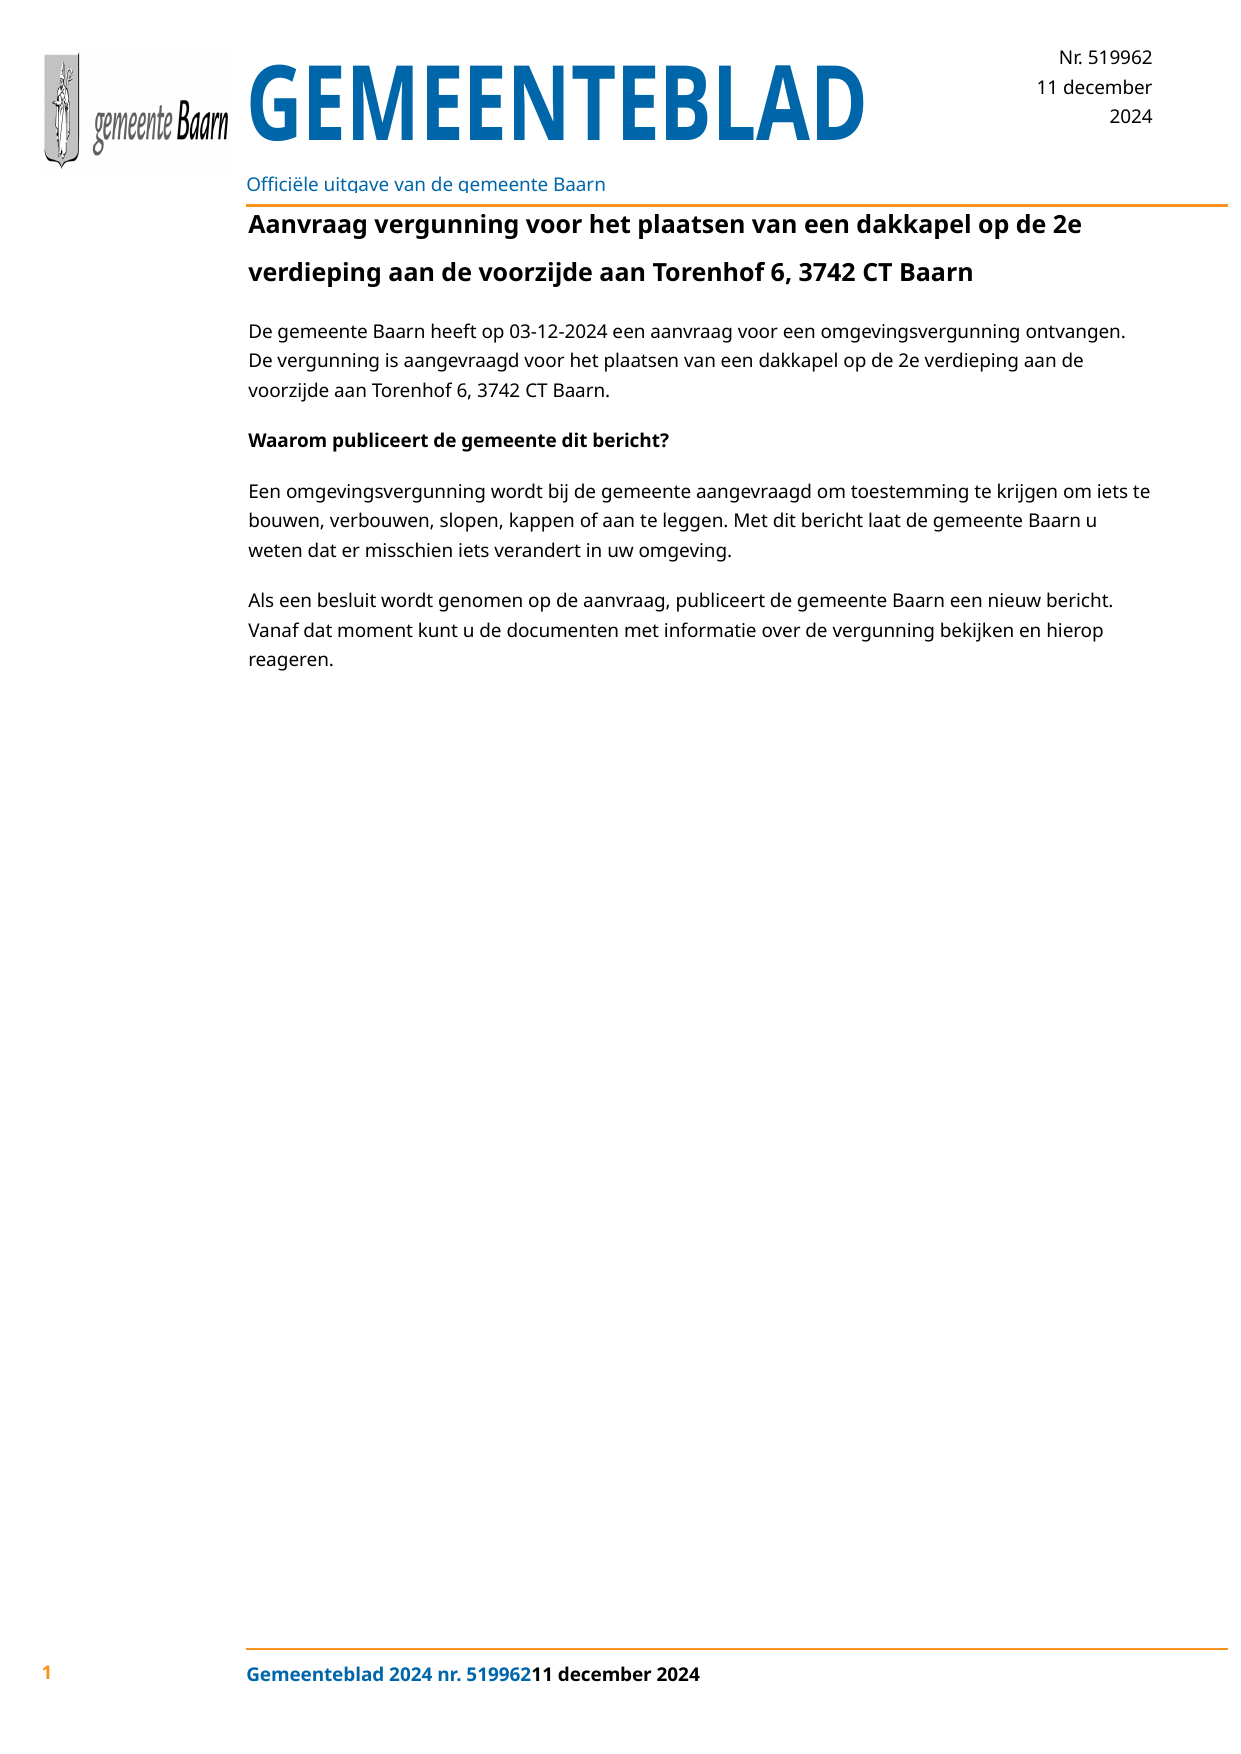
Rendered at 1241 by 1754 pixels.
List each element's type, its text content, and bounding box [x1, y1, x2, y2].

picture [41, 47, 231, 172]
text Waarom publiceert de gemeente dit bericht? [248, 427, 1152, 453]
text Als een besluit wordt genomen op de aanvraag, publiceert de gemeente Baarn een nieuw bericht. Vanaf dat moment kunt u de documenten met informatie over de vergunning bekijken en hierop reageren. [248, 587, 1152, 672]
text Een omgevingsvergunning wordt bij de gemeente aangevraagd om toestemming te krijgen om iets te bouwen, verbouwen, slopen, kappen of aan te leggen. Met dit bericht laat de gemeente Baarn u weten dat er misschien iets verandert in uw omgeving. [248, 478, 1152, 563]
text Aanvraag vergunning voor het plaatsen van een dakkapel op de 2e verdieping aan de voorzijde aan Torenhof 6, 3742 CT Baarn [248, 207, 1152, 288]
text De gemeente Baarn heeft op 03-12-2024 een aanvraag voor een omgevingsvergunning ontvangen. De vergunning is aangevraagd voor het plaatsen van een dakkapel op de 2e verdieping aan de voorzijde aan Torenhof 6, 3742 CT Baarn. [248, 318, 1152, 403]
